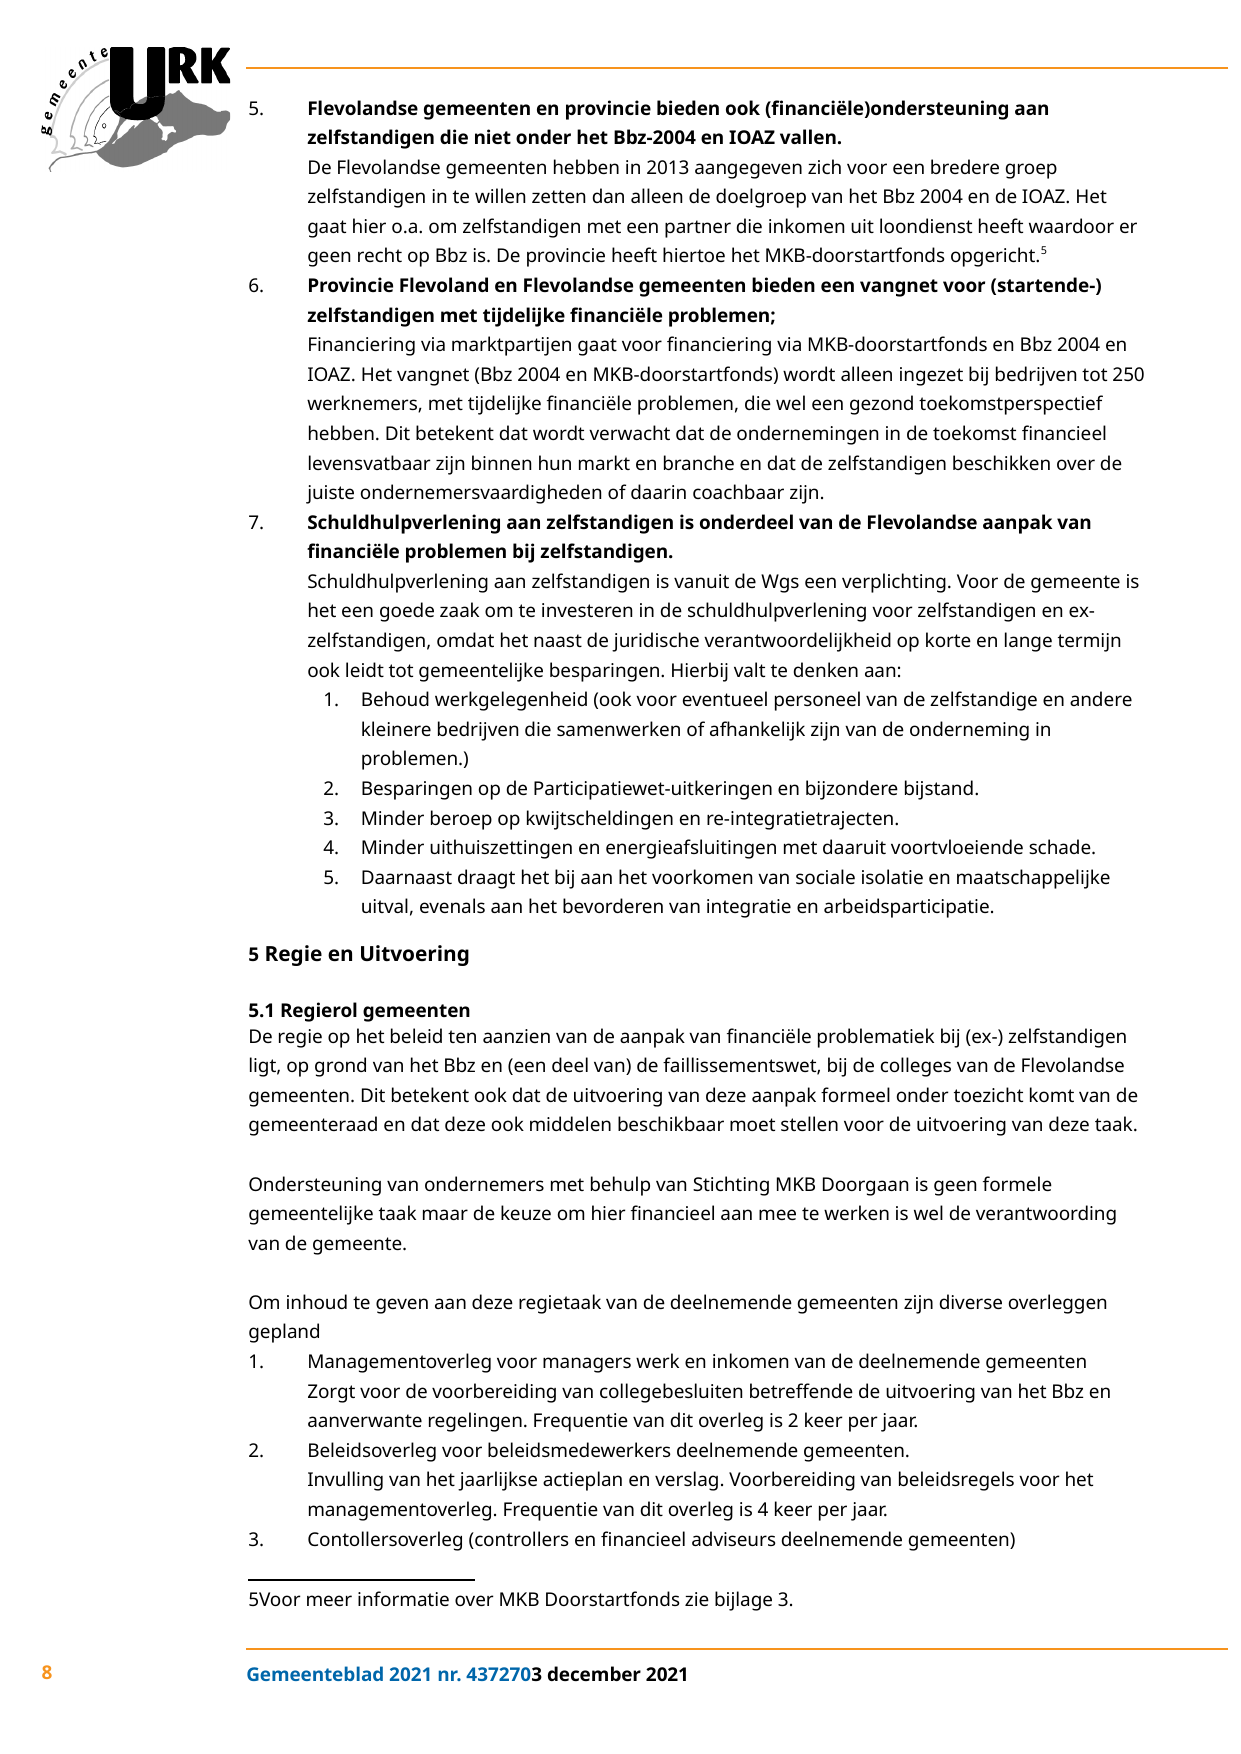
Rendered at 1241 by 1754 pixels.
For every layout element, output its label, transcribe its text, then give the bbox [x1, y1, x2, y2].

list Zorgt voor de voorbereiding van collegebesluiten betreffende de uitvoering van het Bbz en aanverwante regelingen. Frequentie van dit overleg is 2 keer per jaar. [248, 1378, 1152, 1433]
text 5.1 Regierol gemeenten [248, 997, 1152, 1023]
list Managementoverleg voor managers werk en inkomen van de deelnemende gemeenten [248, 1348, 1152, 1374]
list Minder uithuiszettingen en energieafsluitingen met daaruit voortvloeiende schade. [323, 834, 1152, 860]
list Invulling van het jaarlijkse actieplan en verslag. Voorbereiding van beleidsregels voor het managementoverleg. Frequentie van dit overleg is 4 keer per jaar. [248, 1467, 1152, 1522]
text Ondersteuning van ondernemers met behulp van Stichting MKB Doorgaan is geen formele gemeentelijke taak maar de keuze om hier financieel aan mee te werken is wel de verantwoording van de gemeente. [248, 1171, 1152, 1256]
list Daarnaast draagt het bij aan het voorkomen van sociale isolatie en maatschappelijke uitval, evenals aan het bevorderen van integratie en arbeidsparticipatie. [323, 864, 1152, 919]
list Schuldhulpverlening aan zelfstandigen is onderdeel van de Flevolandse aanpak van financiële problemen bij zelfstandigen. [248, 509, 1152, 564]
list Contollersoverleg (controllers en financieel adviseurs deelnemende gemeenten) [248, 1526, 1152, 1552]
text 5 Regie en Uitvoering [248, 939, 1152, 968]
list Behoud werkgelegenheid (ook voor eventueel personeel van de zelfstandige en andere kleinere bedrijven die samenwerken of afhankelijk zijn van de onderneming in problemen.) [323, 686, 1152, 771]
text De regie op het beleid ten aanzien van de aanpak van financiële problematiek bij (ex-) zelfstandigen ligt, op grond van het Bbz en (een deel van) de faillissementswet, bij de colleges van de Flevolandse gemeenten. Dit betekent ook dat de uitvoering van deze aanpak formeel onder toezicht komt van de gemeenteraad en dat deze ook middelen beschikbaar moet stellen voor de uitvoering van deze taak. [248, 1023, 1152, 1137]
list Financiering via marktpartijen gaat voor financiering via MKB-doorstartfonds en Bbz 2004 en IOAZ. Het vangnet (Bbz 2004 en MKB-doorstartfonds) wordt alleen ingezet bij bedrijven tot 250 werknemers, met tijdelijke financiële problemen, die wel een gezond toekomstperspectief hebben. Dit betekent dat wordt verwacht dat de ondernemingen in de toekomst financieel levensvatbaar zijn binnen hun markt en branche en dat de zelfstandigen beschikken over de juiste ondernemersvaardigheden of daarin coachbaar zijn. [248, 331, 1152, 505]
text Om inhoud te geven aan deze regietaak van de deelnemende gemeenten zijn diverse overleggen gepland [248, 1289, 1152, 1344]
list Voor meer informatie over MKB Doorstartfonds zie bijlage 3. [248, 1586, 1152, 1612]
list Flevolandse gemeenten en provincie bieden ook (financiële)ondersteuning aan zelfstandigen die niet onder het Bbz-2004 en IOAZ vallen. [248, 95, 1152, 150]
list De Flevolandse gemeenten hebben in 2013 aangegeven zich voor een bredere groep zelfstandigen in te willen zetten dan alleen de doelgroep van het Bbz 2004 en de IOAZ. Het gaat hier o.a. om zelfstandigen met een partner die inkomen uit loondienst heeft waardoor er geen recht op Bbz is. De provincie heeft hiertoe het MKB-doorstartfonds opgericht. [248, 154, 1152, 268]
list Besparingen op de Participatiewet-uitkeringen en bijzondere bijstand. [323, 775, 1152, 801]
list Provincie Flevoland en Flevolandse gemeenten bieden een vangnet voor (startende-) zelfstandigen met tijdelijke financiële problemen; [248, 272, 1152, 328]
list Minder beroep op kwijtscheldingen en re-integratietrajecten. [323, 805, 1152, 831]
picture [41, 47, 231, 172]
list Beleidsoverleg voor beleidsmedewerkers deelnemende gemeenten. [248, 1437, 1152, 1463]
list Schuldhulpverlening aan zelfstandigen is vanuit de Wgs een verplichting. Voor de gemeente is het een goede zaak om te investeren in de schuldhulpverlening voor zelfstandigen en ex-zelfstandigen, omdat het naast de juridische verantwoordelijkheid op korte en lange termijn ook leidt tot gemeentelijke besparingen. Hierbij valt te denken aan: [248, 568, 1152, 683]
